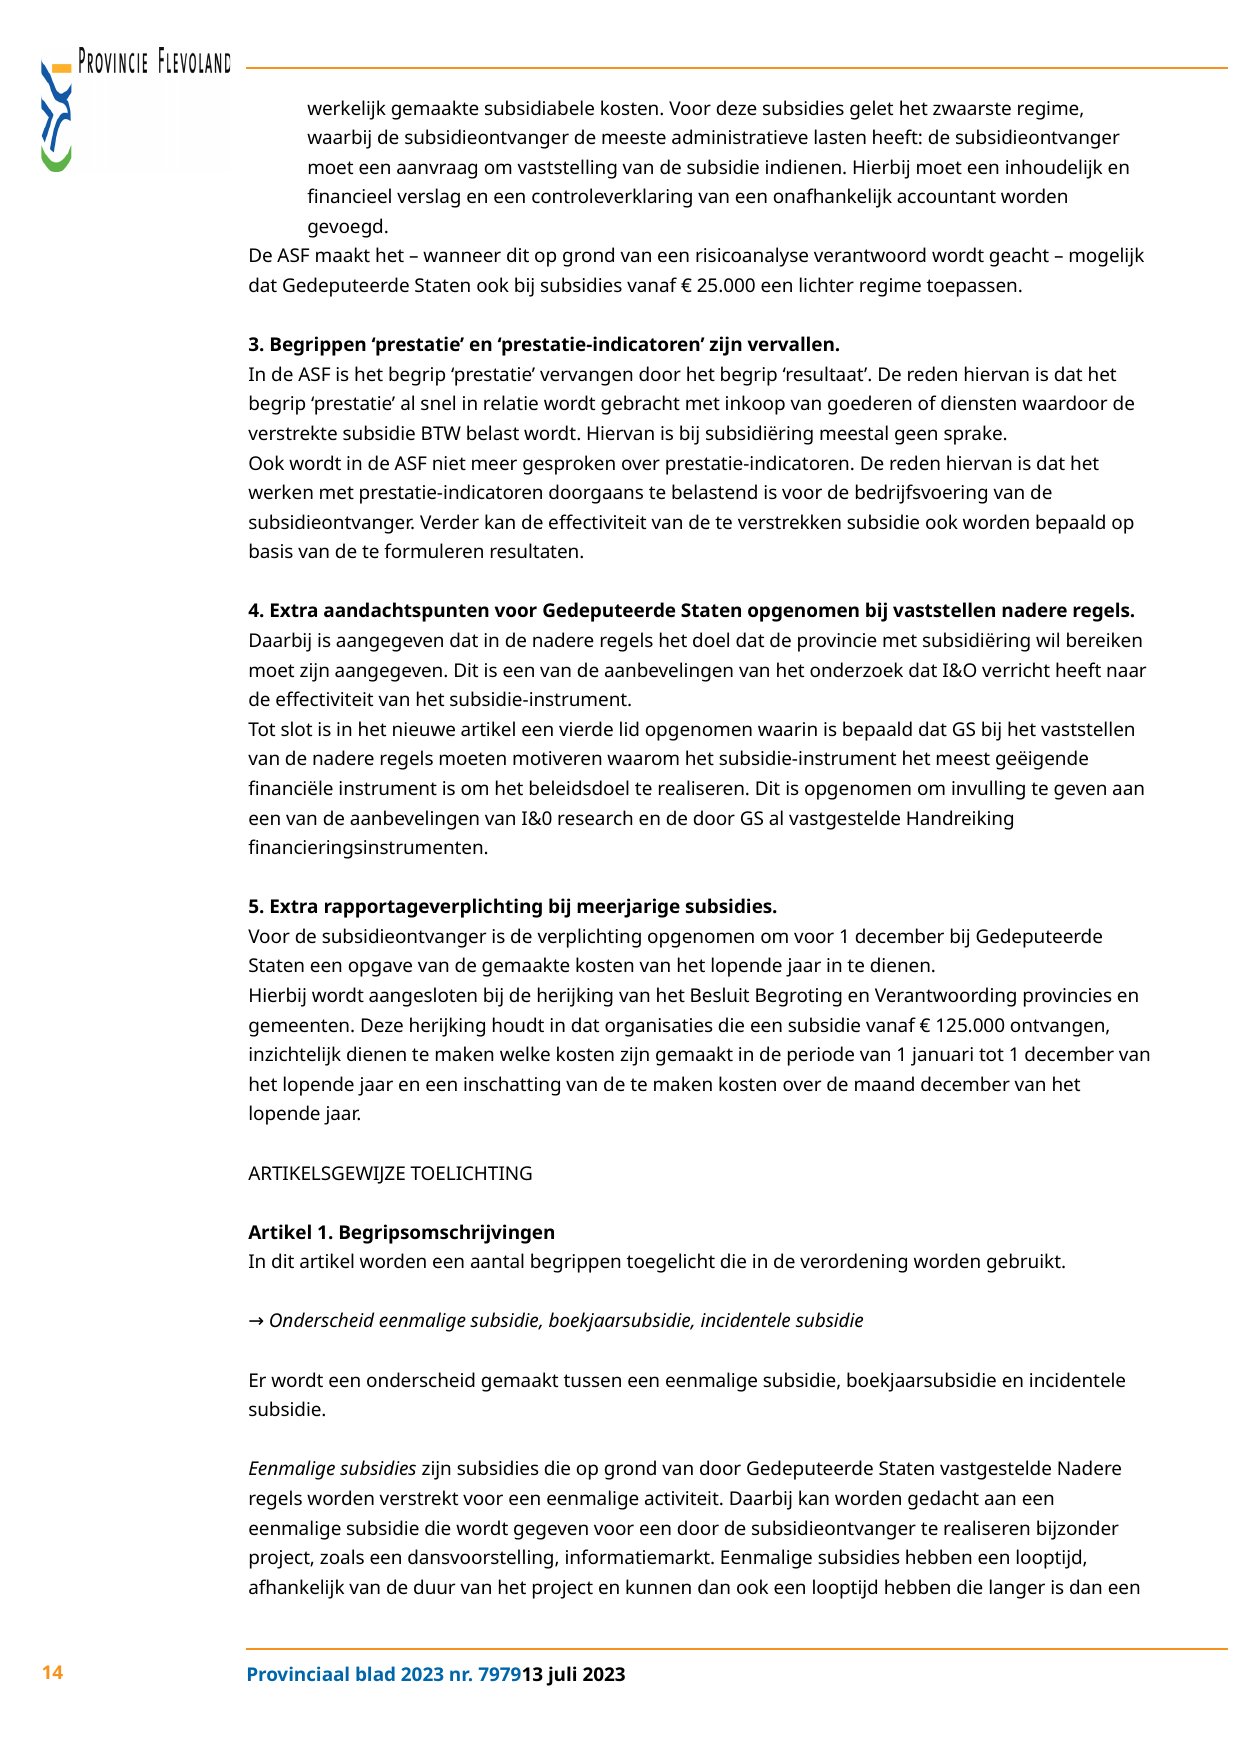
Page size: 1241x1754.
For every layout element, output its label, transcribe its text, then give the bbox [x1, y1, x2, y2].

text → Onderscheid eenmalige subsidie, boekjaarsubsidie, incidentele subsidie [248, 1308, 1152, 1333]
text Ook wordt in de ASF niet meer gesproken over prestatie-indicatoren. De reden hiervan is dat het werken met prestatie-indicatoren doorgaans te belastend is voor de bedrijfsvoering van de subsidieontvanger. Verder kan de effectiviteit van de te verstrekken subsidie ook worden bepaald op basis van de te formuleren resultaten. [248, 450, 1152, 564]
text Tot slot is in het nieuwe artikel een vierde lid opgenomen waarin is bepaald dat GS bij het vaststellen van de nadere regels moeten motiveren waarom het subsidie-instrument het meest geëigende financiële instrument is om het beleidsdoel te realiseren. Dit is opgenomen om invulling te geven aan een van de aanbevelingen van I&0 research en de door GS al vastgestelde Handreiking financieringsinstrumenten. [248, 716, 1152, 860]
text Hierbij wordt aangesloten bij de herijking van het Besluit Begroting en Verantwoording provincies en gemeenten. Deze herijking houdt in dat organisaties die een subsidie vanaf € 125.000 ontvangen, inzichtelijk dienen te maken welke kosten zijn gemaakt in de periode van 1 januari tot 1 december van het lopende jaar en een inschatting van de te maken kosten over de maand december van het lopende jaar. [248, 982, 1152, 1126]
text Artikel 1. Begripsomschrijvingen [248, 1219, 1152, 1245]
text In dit artikel worden een aantal begrippen toegelicht die in de verordening worden gebruikt. [248, 1248, 1152, 1274]
text Er wordt een onderscheid gemaakt tussen een eenmalige subsidie, boekjaarsubsidie en incidentele subsidie. [248, 1367, 1152, 1422]
text ARTIKELSGEWIJZE TOELICHTING [248, 1160, 1152, 1186]
picture [41, 47, 231, 172]
text Eenmalige subsidies zijn subsidies die op grond van door Gedeputeerde Staten vastgestelde Nadere regels worden verstrekt voor een eenmalige activiteit. Daarbij kan worden gedacht aan een eenmalige subsidie die wordt gegeven voor een door de subsidieontvanger te realiseren bijzonder project, zoals een dansvoorstelling, informatiemarkt. Eenmalige subsidies hebben een looptijd, afhankelijk van de duur van het project en kunnen dan ook een looptijd hebben die langer is dan een [248, 1456, 1152, 1600]
text Daarbij is aangegeven dat in de nadere regels het doel dat de provincie met subsidiëring wil bereiken moet zijn aangegeven. Dit is een van de aanbevelingen van het onderzoek dat I&O verricht heeft naar de effectiviteit van het subsidie-instrument. [248, 627, 1152, 712]
text 3. Begrippen ‘prestatie’ en ‘prestatie-indicatoren’ zijn vervallen. [248, 331, 1152, 357]
text Voor de subsidieontvanger is de verplichting opgenomen om voor 1 december bij Gedeputeerde Staten een opgave van de gemaakte kosten van het lopende jaar in te dienen. [248, 923, 1152, 978]
text 4. Extra aandachtspunten voor Gedeputeerde Staten opgenomen bij vaststellen nadere regels. [248, 598, 1152, 623]
list werkelijk gemaakte subsidiabele kosten. Voor deze subsidies gelet het zwaarste regime, waarbij de subsidieontvanger de meeste administratieve lasten heeft: de subsidieontvanger moet een aanvraag om vaststelling van de subsidie indienen. Hierbij moet een inhoudelijk en financieel verslag en een controleverklaring van een onafhankelijk accountant worden gevoegd. [248, 95, 1152, 239]
text 5. Extra rapportageverplichting bij meerjarige subsidies. [248, 893, 1152, 919]
text In de ASF is het begrip ‘prestatie’ vervangen door het begrip ‘resultaat’. De reden hiervan is dat het begrip ‘prestatie’ al snel in relatie wordt gebracht met inkoop van goederen of diensten waardoor de verstrekte subsidie BTW belast wordt. Hiervan is bij subsidiëring meestal geen sprake. [248, 361, 1152, 446]
text De ASF maakt het – wanneer dit op grond van een risicoanalyse verantwoord wordt geacht – mogelijk dat Gedeputeerde Staten ook bij subsidies vanaf € 25.000 een lichter regime toepassen. [248, 243, 1152, 298]
